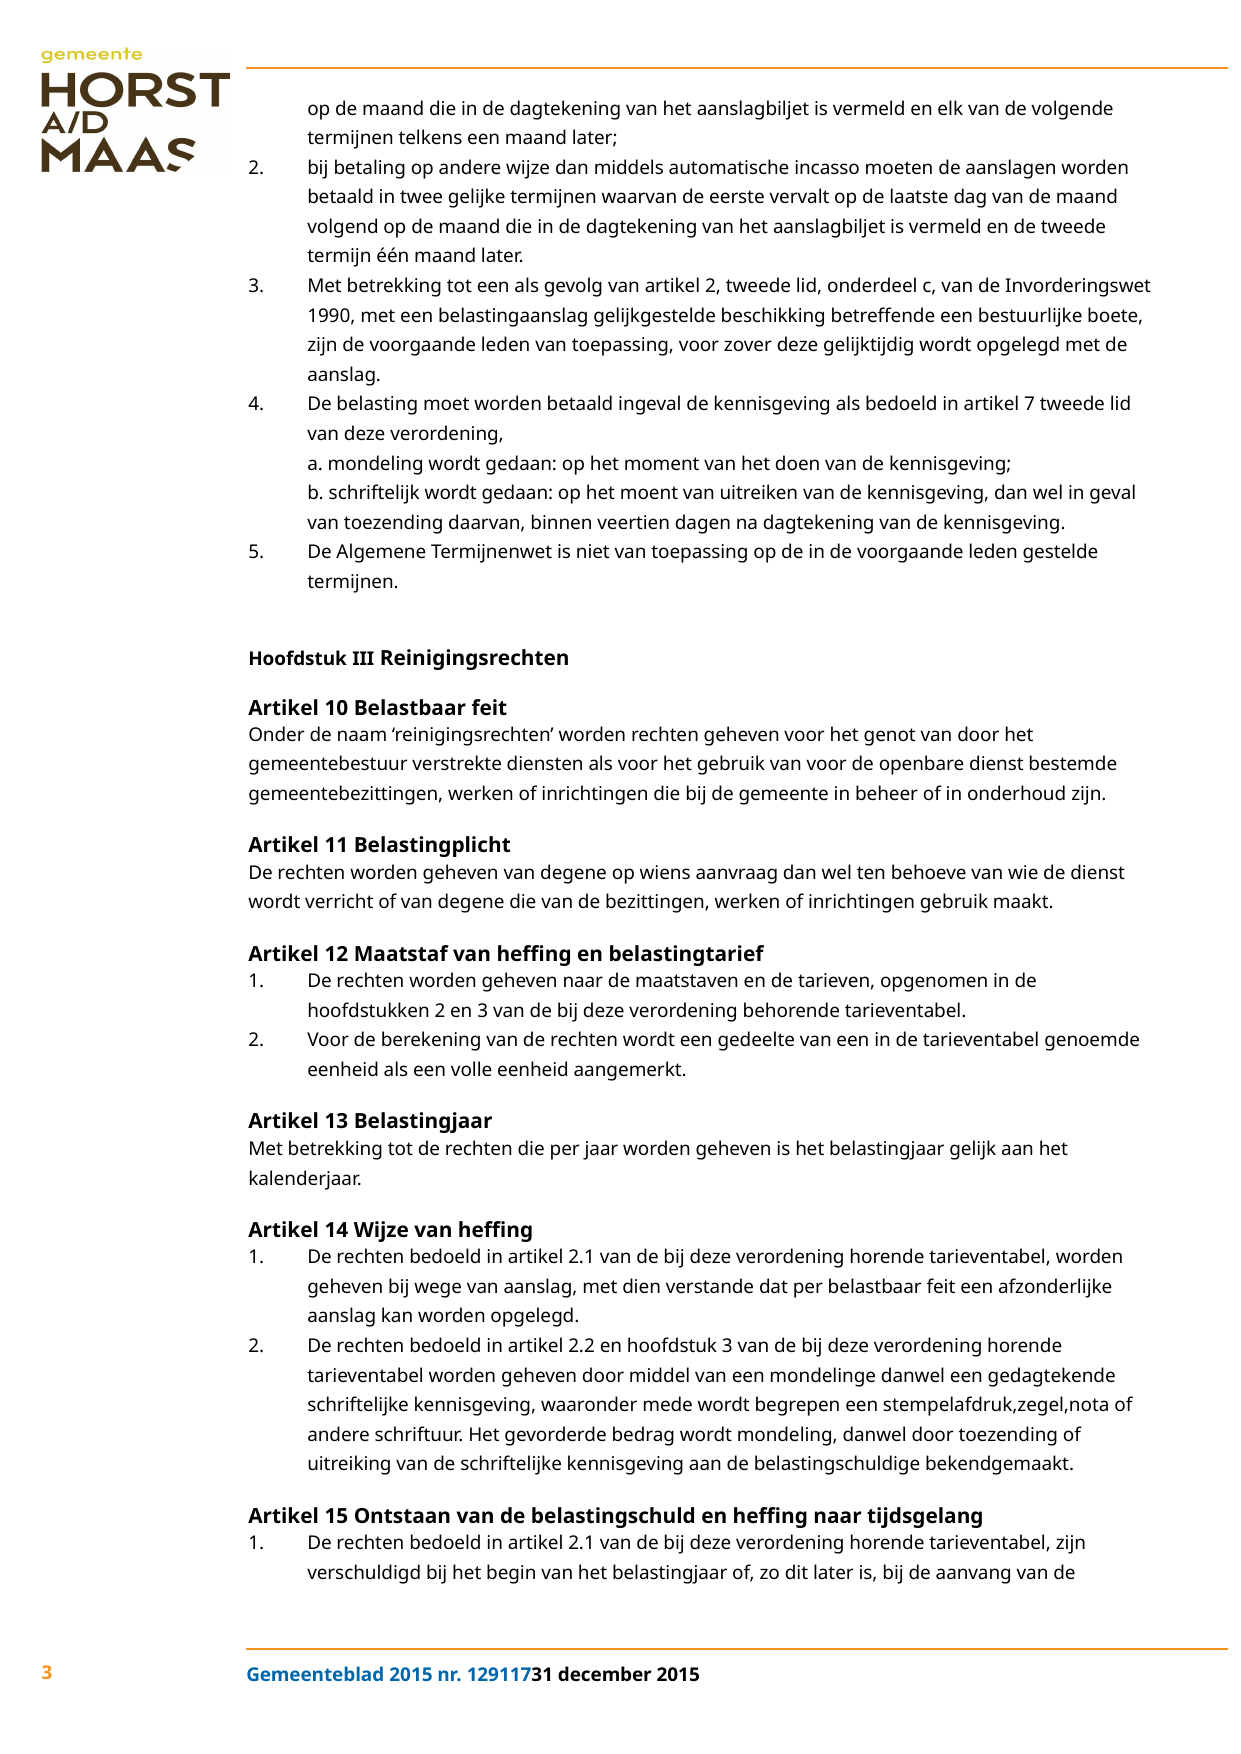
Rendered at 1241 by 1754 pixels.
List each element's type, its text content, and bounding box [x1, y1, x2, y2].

list bij betaling op andere wijze dan middels automatische incasso moeten de aanslagen worden betaald in twee gelijke termijnen waarvan de eerste vervalt op de laatste dag van de maand volgend op de maand die in de dagtekening van het aanslagbiljet is vermeld en de tweede termijn één maand later. [248, 154, 1152, 268]
text Artikel 14 Wijze van heffing [248, 1215, 1152, 1243]
text Artikel 12 Maatstaf van heffing en belastingtarief [248, 939, 1152, 967]
list De rechten bedoeld in artikel 2.2 en hoofdstuk 3 van de bij deze verordening horende tarieventabel worden geheven door middel van een mondelinge danwel een gedagtekende schriftelijke kennisgeving, waaronder mede wordt begrepen een stempelafdruk,zegel,nota of andere schriftuur. Het gevorderde bedrag wordt mondeling, danwel door toezending of uitreiking van de schriftelijke kennisgeving aan de belastingschuldige bekendgemaakt. [248, 1332, 1152, 1476]
text Met betrekking tot de rechten die per jaar worden geheven is het belastingjaar gelijk aan het kalenderjaar. [248, 1135, 1152, 1190]
list b. schriftelijk wordt gedaan: op het moent van uitreiken van de kennisgeving, dan wel in geval van toezending daarvan, binnen veertien dagen na dagtekening van de kennisgeving. [248, 479, 1152, 535]
list De Algemene Termijnenwet is niet van toepassing op de in de voorgaande leden gestelde termijnen. [248, 538, 1152, 594]
text De rechten worden geheven van degene op wiens aanvraag dan wel ten behoeve van wie de dienst wordt verricht of van degene die van de bezittingen, werken of inrichtingen gebruik maakt. [248, 859, 1152, 914]
list De rechten bedoeld in artikel 2.1 van de bij deze verordening horende tarieventabel, zijn verschuldigd bij het begin van het belastingjaar of, zo dit later is, bij de aanvang van de [248, 1529, 1152, 1585]
text Artikel 11 Belastingplicht [248, 831, 1152, 859]
list op de maand die in de dagtekening van het aanslagbiljet is vermeld en elk van de volgende termijnen telkens een maand later; [248, 95, 1152, 150]
list De rechten bedoeld in artikel 2.1 van de bij deze verordening horende tarieventabel, worden geheven bij wege van aanslag, met dien verstande dat per belastbaar feit een afzonderlijke aanslag kan worden opgelegd. [248, 1243, 1152, 1328]
text Artikel 10 Belastbaar feit [248, 693, 1152, 721]
text Artikel 13 Belastingjaar [248, 1107, 1152, 1135]
text Artikel 15 Ontstaan van de belastingschuld en heffing naar tijdsgelang [248, 1501, 1152, 1529]
text Hoofdstuk III Reinigingsrechten [248, 643, 1152, 672]
list De rechten worden geheven naar de maatstaven en de tarieven, opgenomen in de hoofdstukken 2 en 3 van de bij deze verordening behorende tarieventabel. [248, 967, 1152, 1023]
list Met betrekking tot een als gevolg van artikel 2, tweede lid, onderdeel c, van de Invorderingswet 1990, met een belastingaanslag gelijkgestelde beschikking betreffende een bestuurlijke boete, zijn de voorgaande leden van toepassing, voor zover deze gelijktijdig wordt opgelegd met de aanslag. [248, 272, 1152, 387]
list Voor de berekening van de rechten wordt een gedeelte van een in de tarieventabel genoemde eenheid als een volle eenheid aangemerkt. [248, 1027, 1152, 1082]
list De belasting moet worden betaald ingeval de kennisgeving als bedoeld in artikel 7 tweede lid van deze verordening, [248, 391, 1152, 446]
list a. mondeling wordt gedaan: op het moment van het doen van de kennisgeving; [248, 450, 1152, 476]
picture [41, 47, 231, 172]
text Onder de naam ‘reinigingsrechten’ worden rechten geheven voor het genot van door het gemeentebestuur verstrekte diensten als voor het gebruik van voor de openbare dienst bestemde gemeentebezittingen, werken of inrichtingen die bij de gemeente in beheer of in onderhoud zijn. [248, 721, 1152, 806]
